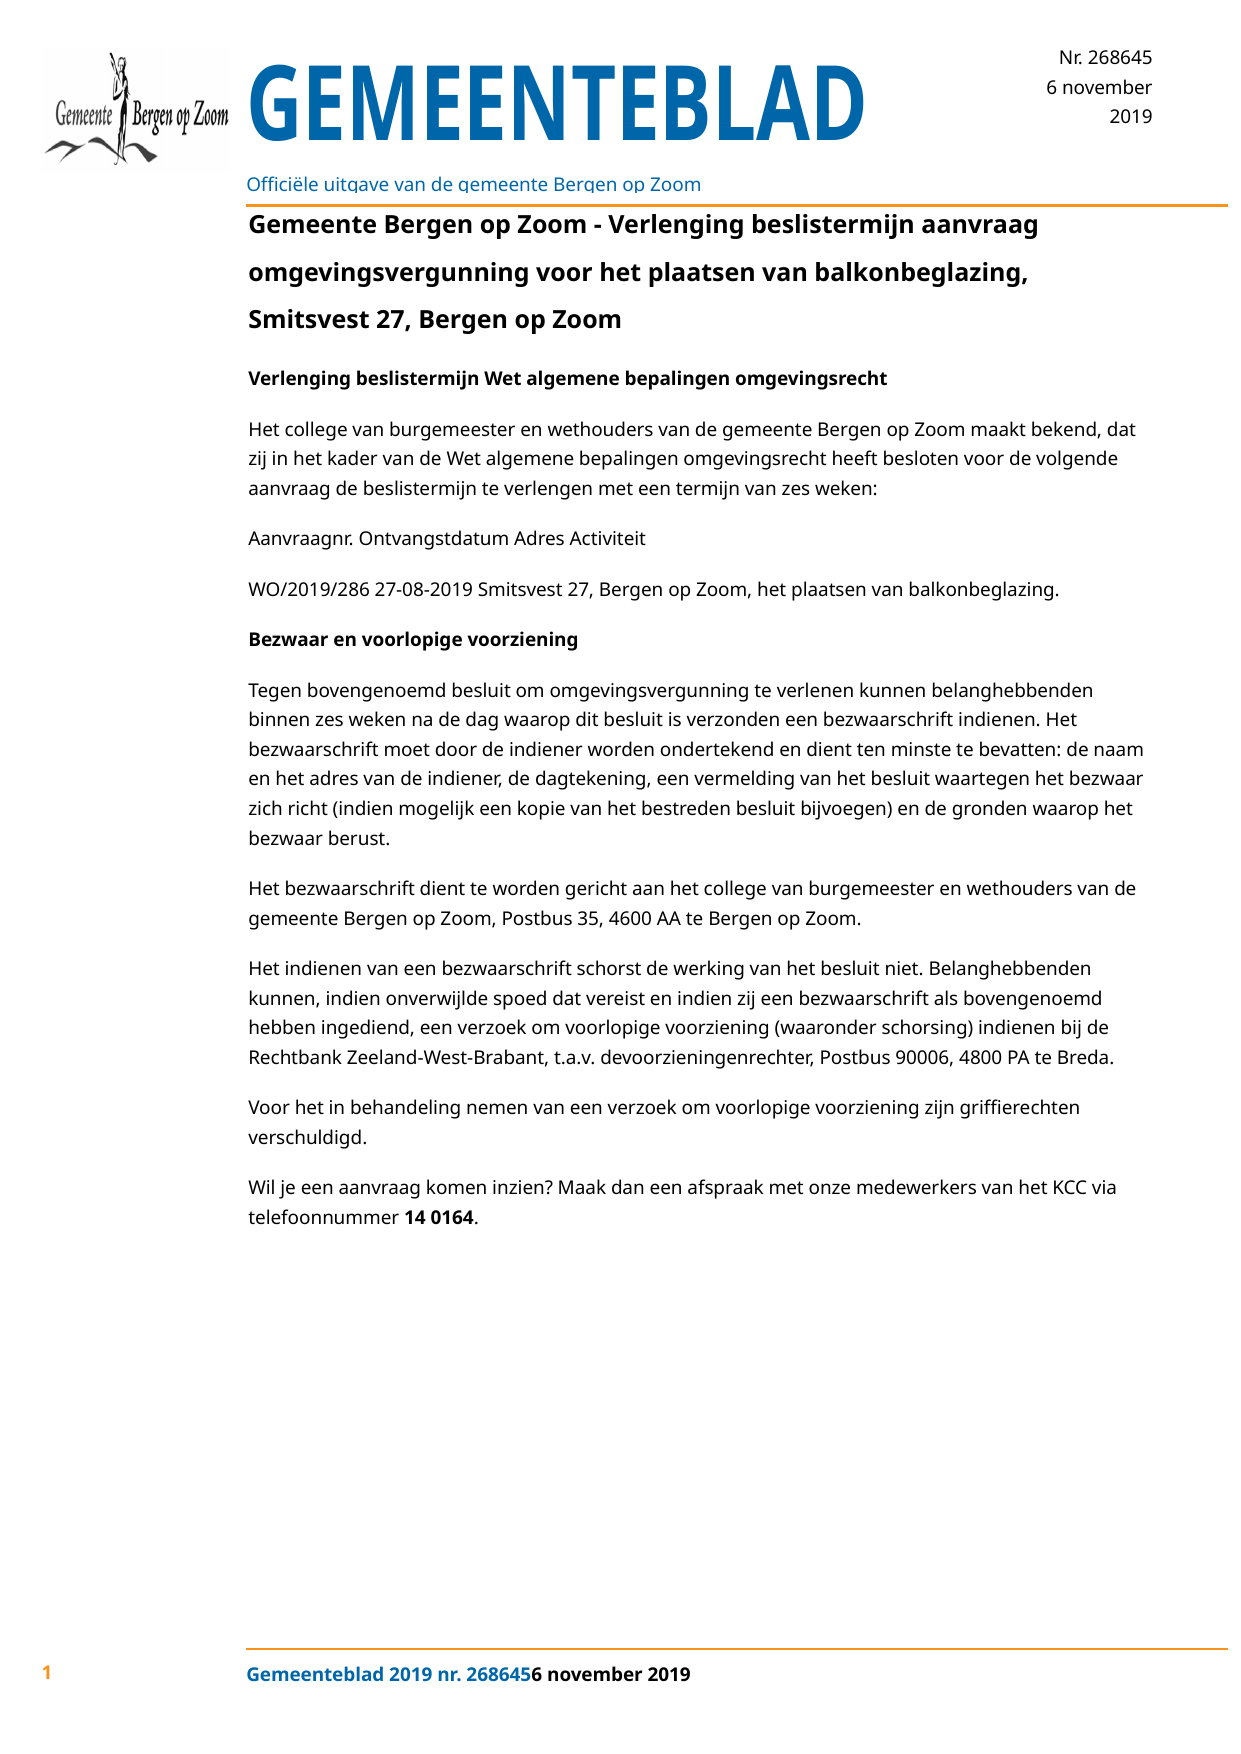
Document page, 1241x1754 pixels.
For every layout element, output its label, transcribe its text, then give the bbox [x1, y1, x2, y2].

text Tegen bovengenoemd besluit om omgevingsvergunning te verlenen kunnen belanghebbenden binnen zes weken na de dag waarop dit besluit is verzonden een bezwaarschrift indienen. Het bezwaarschrift moet door de indiener worden ondertekend en dient ten minste te bevatten: de naam en het adres van de indiener, de dagtekening, een vermelding van het besluit waartegen het bezwaar zich richt (indien mogelijk een kopie van het bestreden besluit bijvoegen) en de gronden waarop het bezwaar berust. [248, 677, 1152, 850]
picture [41, 47, 231, 172]
text Voor het in behandeling nemen van een verzoek om voorlopige voorziening zijn griffierechten verschuldigd. [248, 1094, 1152, 1149]
text Aanvraagnr. Ontvangstdatum Adres Activiteit [248, 526, 1152, 551]
text Bezwaar en voorlopige voorziening [248, 626, 1152, 652]
text WO/2019/286 27-08-2019 Smitsvest 27, Bergen op Zoom, het plaatsen van balkonbeglazing. [248, 576, 1152, 602]
text Het bezwaarschrift dient te worden gericht aan het college van burgemeester en wethouders van de gemeente Bergen op Zoom, Postbus 35, 4600 AA te Bergen op Zoom. [248, 875, 1152, 930]
text Verlenging beslistermijn Wet algemene bepalingen omgevingsrecht [248, 366, 1152, 391]
text Het college van burgemeester en wethouders van de gemeente Bergen op Zoom maakt bekend, dat zij in het kader van de Wet algemene bepalingen omgevingsrecht heeft besloten voor de volgende aanvraag de beslistermijn te verlengen met een termijn van zes weken: [248, 416, 1152, 501]
text Het indienen van een bezwaarschrift schorst de werking van het besluit niet. Belanghebbenden kunnen, indien onverwijlde spoed dat vereist en indien zij een bezwaarschrift als bovengenoemd hebben ingediend, een verzoek om voorlopige voorziening (waaronder schorsing) indienen bij de Rechtbank Zeeland-West-Brabant, t.a.v. devoorzieningenrechter, Postbus 90006, 4800 PA te Breda. [248, 955, 1152, 1069]
text Gemeente Bergen op Zoom - Verlenging beslistermijn aanvraag omgevingsvergunning voor het plaatsen van balkonbeglazing, Smitsvest 27, Bergen op Zoom [248, 207, 1152, 336]
text Wil je een aanvraag komen inzien? Maak dan een afspraak met onze medewerkers van het KCC via telefoonnummer 14 0164. [248, 1174, 1152, 1229]
